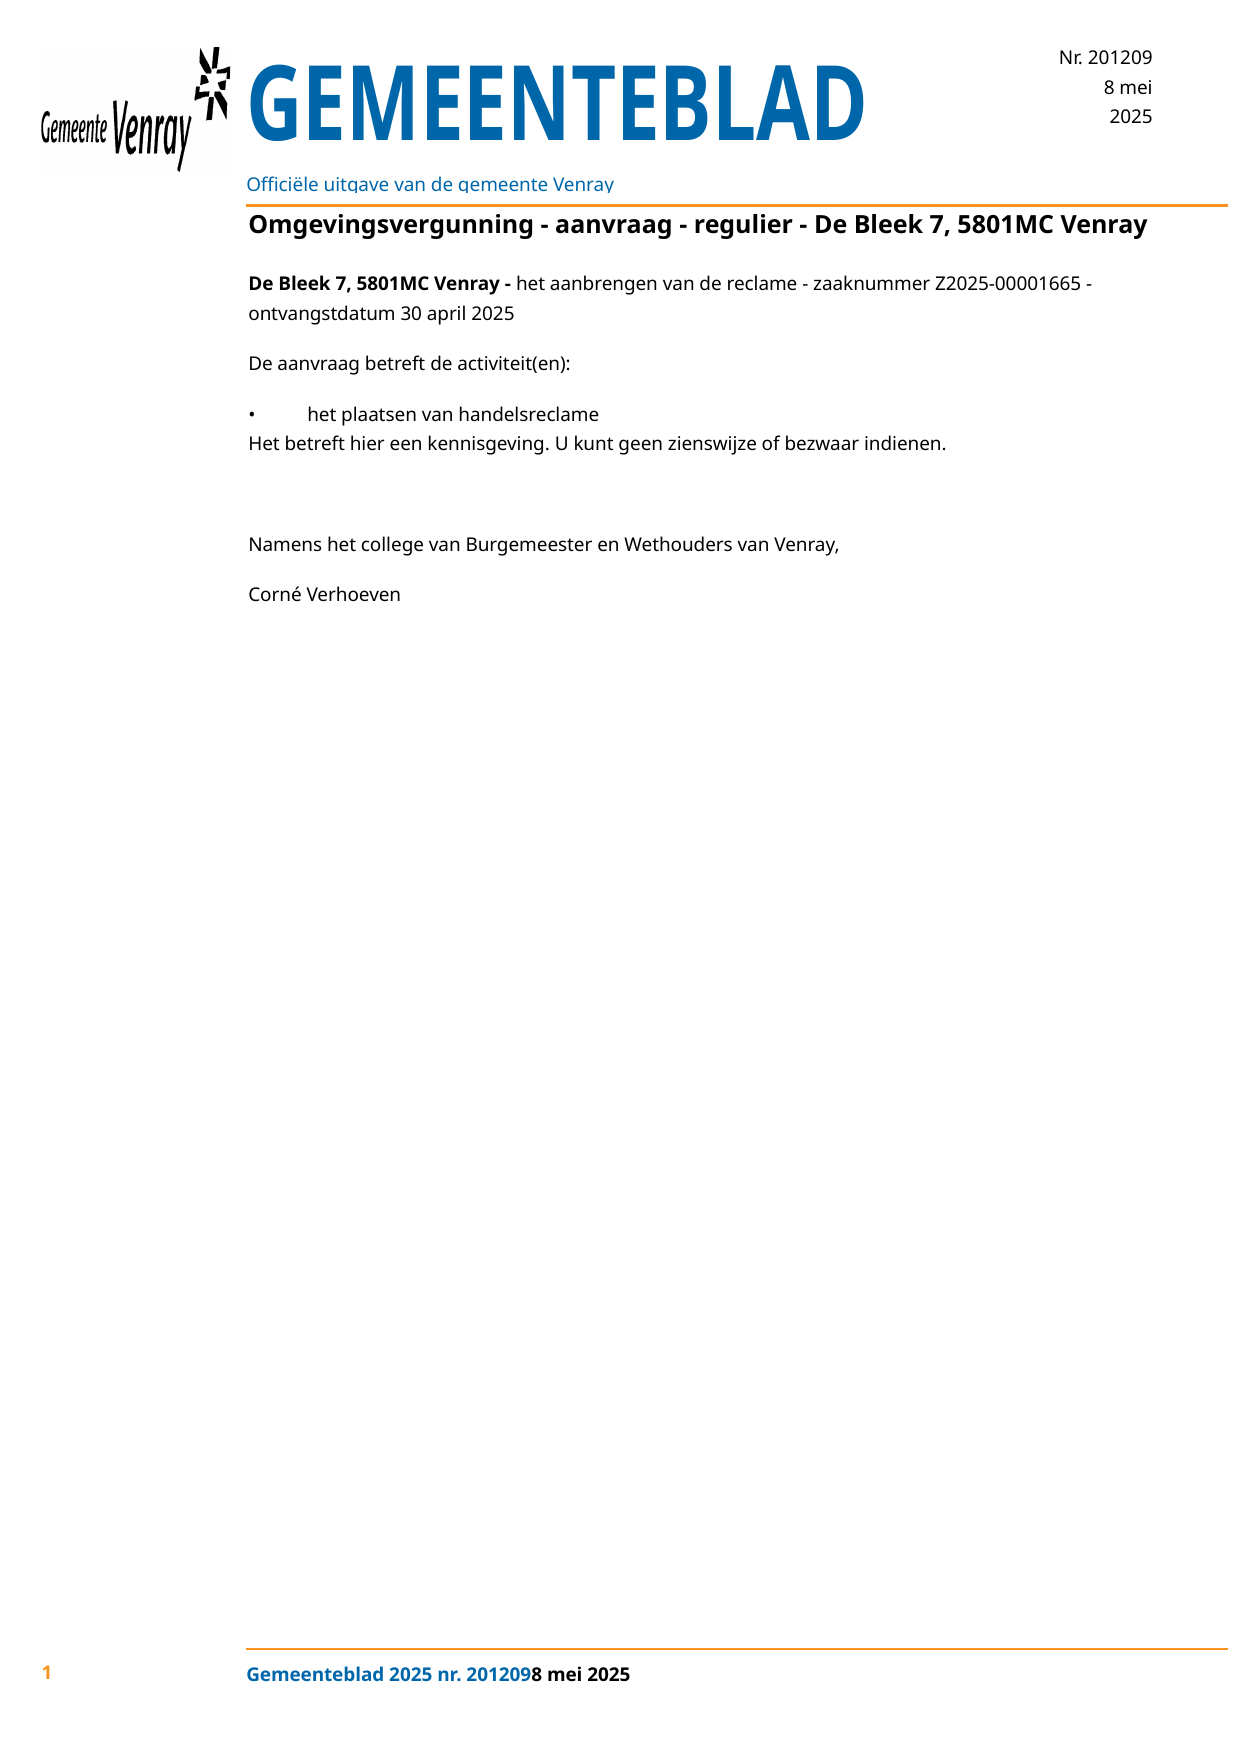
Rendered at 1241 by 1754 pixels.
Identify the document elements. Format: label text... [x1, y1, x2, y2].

picture [41, 47, 231, 172]
text De Bleek 7, 5801MC Venray - het aanbrengen van de reclame - zaaknummer Z2025-00001665 - ontvangstdatum 30 april 2025 [248, 270, 1152, 326]
list het plaatsen van handelsreclame [248, 401, 1152, 426]
text Het betreft hier een kennisgeving. U kunt geen zienswijze of bezwaar indienen. [248, 430, 1152, 456]
text Corné Verhoeven [248, 582, 1152, 607]
text Namens het college van Burgemeester en Wethouders van Venray, [248, 531, 1152, 557]
text Omgevingsvergunning - aanvraag - regulier - De Bleek 7, 5801MC Venray [248, 207, 1152, 241]
text De aanvraag betreft de activiteit(en): [248, 350, 1152, 376]
